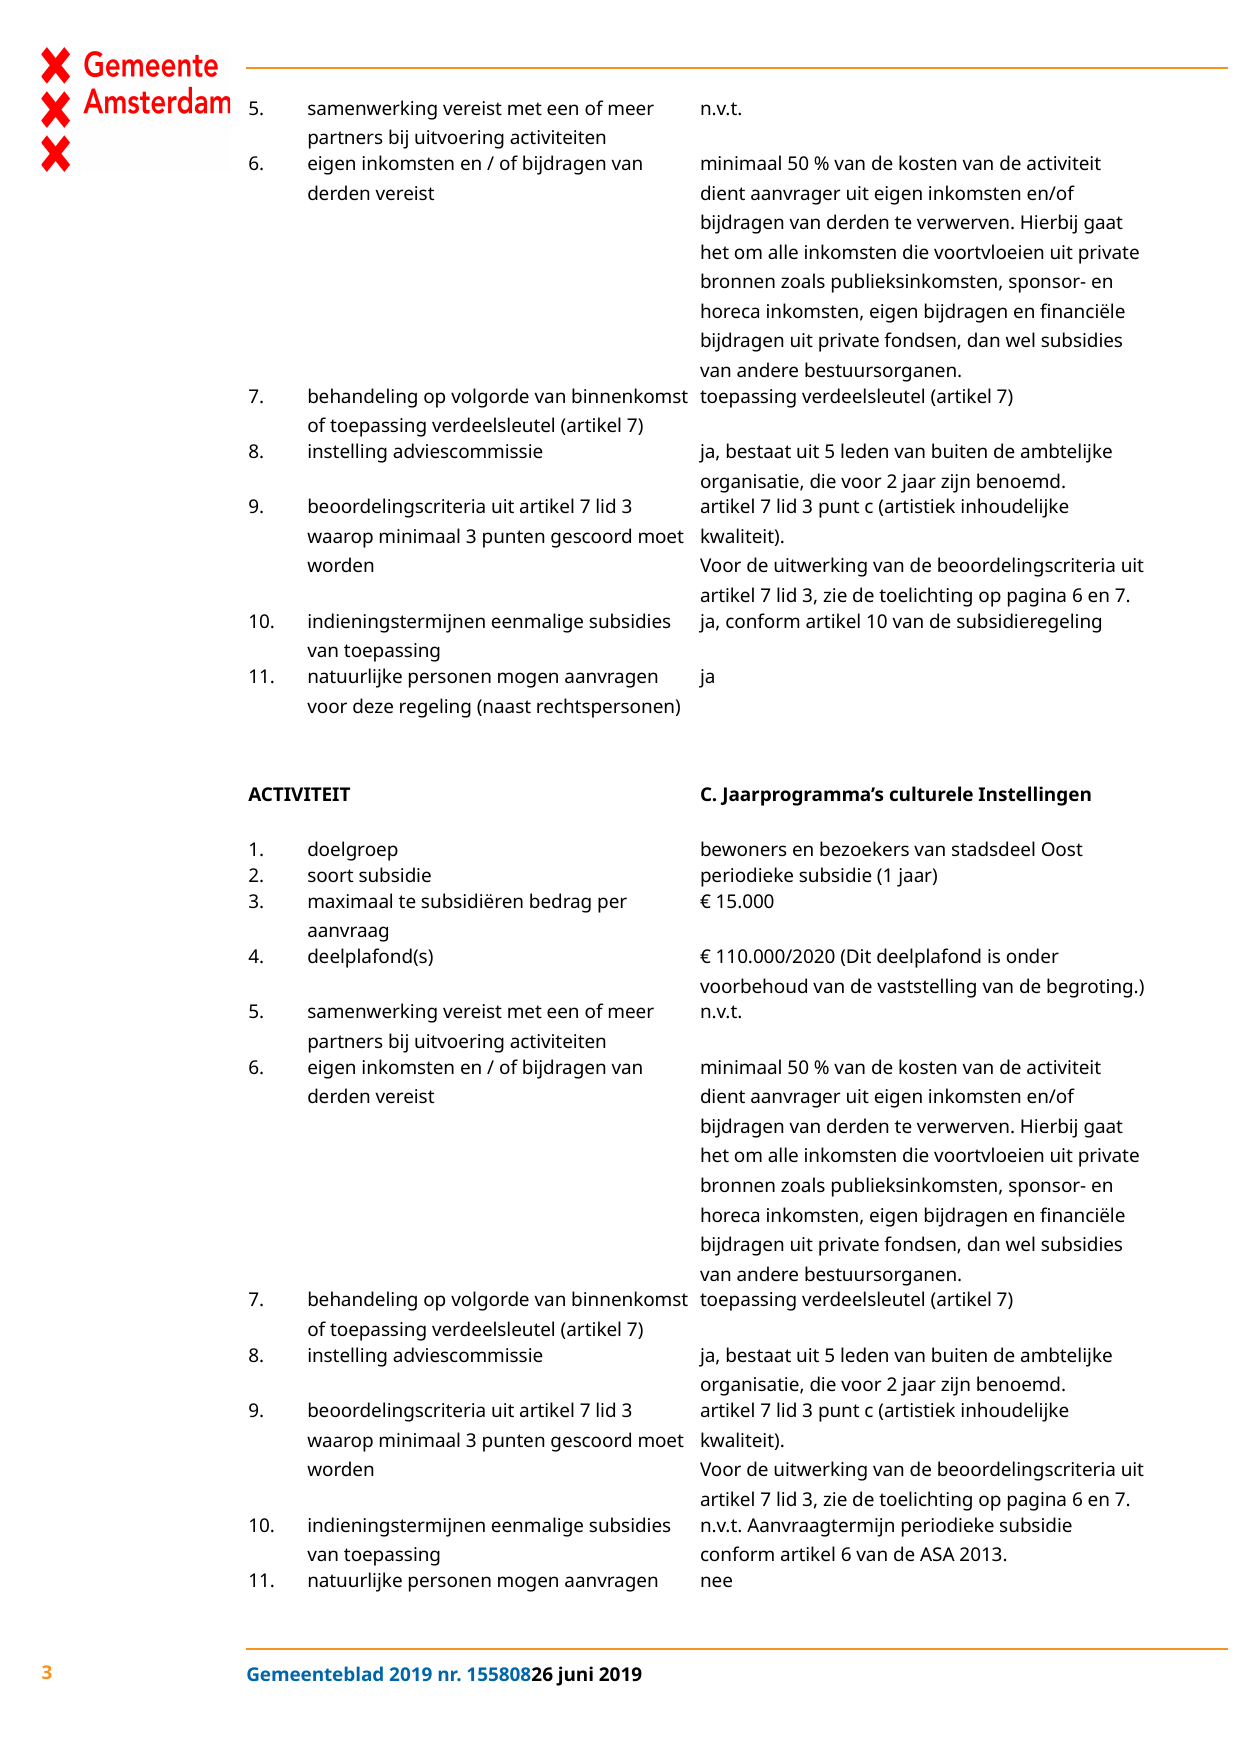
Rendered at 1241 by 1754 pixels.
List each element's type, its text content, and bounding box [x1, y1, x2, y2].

table_cell natuurlijke personen mogen aanvragen [248, 1567, 700, 1593]
table_cell toepassing verdeelsleutel (artikel 7) [700, 383, 1152, 438]
table_cell eigen inkomsten en / of bijdragen van derden vereist [248, 150, 700, 383]
table_cell artikel 7 lid 3 punt c (artistiek inhoudelijke kwaliteit). Voor de uitwerking van de beoordelingscriteria uit artikel 7 lid 3, zie de toelichting op pagina 6 en 7. [700, 494, 1152, 608]
table_cell samenwerking vereist met een of meer partners bij uitvoering activiteiten [248, 999, 700, 1054]
table_cell minimaal 50 % van de kosten van de activiteit dient aanvrager uit eigen inkomsten en/of bijdragen van derden te verwerven. Hierbij gaat het om alle inkomsten die voortvloeien uit private bronnen zoals publieksinkomsten, sponsor- en horeca inkomsten, eigen bijdragen en financiële bijdragen uit private fondsen, dan wel subsidies van andere bestuursorganen. [700, 150, 1152, 383]
table_cell artikel 7 lid 3 punt c (artistiek inhoudelijke kwaliteit). Voor de uitwerking van de beoordelingscriteria uit artikel 7 lid 3, zie de toelichting op pagina 6 en 7. [700, 1397, 1152, 1512]
table_cell n.v.t. [700, 999, 1152, 1054]
table_cell nee [700, 1567, 1152, 1593]
table_cell ja, bestaat uit 5 leden van buiten de ambtelijke organisatie, die voor 2 jaar zijn benoemd. [700, 438, 1152, 493]
table_cell € 110.000/2020 (Dit deelplafond is onder voorbehoud van de vaststelling van de begroting.) [700, 943, 1152, 998]
table_cell instelling adviescommissie [248, 438, 700, 493]
table_cell n.v.t. Aanvraagtermijn periodieke subsidie conform artikel 6 van de ASA 2013. [700, 1512, 1152, 1567]
table_cell beoordelingscriteria uit artikel 7 lid 3 waarop minimaal 3 punten gescoord moet worden [248, 1397, 700, 1512]
table_cell samenwerking vereist met een of meer partners bij uitvoering activiteiten [248, 95, 700, 150]
table_cell eigen inkomsten en / of bijdragen van derden vereist [248, 1054, 700, 1287]
table_cell behandeling op volgorde van binnenkomst of toepassing verdeelsleutel (artikel 7) [248, 383, 700, 438]
table_cell € 15.000 [700, 888, 1152, 943]
table_header C. Jaarprogramma’s culturele Instellingen [700, 752, 1152, 836]
table_cell doelgroep [248, 836, 700, 862]
table_cell toepassing verdeelsleutel (artikel 7) [700, 1287, 1152, 1342]
picture [41, 47, 231, 172]
table_cell n.v.t. [700, 95, 1152, 150]
table_cell ja, bestaat uit 5 leden van buiten de ambtelijke organisatie, die voor 2 jaar zijn benoemd. [700, 1342, 1152, 1397]
table_cell beoordelingscriteria uit artikel 7 lid 3 waarop minimaal 3 punten gescoord moet worden [248, 494, 700, 608]
table_cell minimaal 50 % van de kosten van de activiteit dient aanvrager uit eigen inkomsten en/of bijdragen van derden te verwerven. Hierbij gaat het om alle inkomsten die voortvloeien uit private bronnen zoals publieksinkomsten, sponsor- en horeca inkomsten, eigen bijdragen en financiële bijdragen uit private fondsen, dan wel subsidies van andere bestuursorganen. [700, 1054, 1152, 1287]
table_cell ja, conform artikel 10 van de subsidieregeling [700, 608, 1152, 663]
table_cell bewoners en bezoekers van stadsdeel Oost [700, 836, 1152, 862]
table_cell soort subsidie [248, 862, 700, 888]
table_cell instelling adviescommissie [248, 1342, 700, 1397]
table_cell periodieke subsidie (1 jaar) [700, 862, 1152, 888]
table_cell ja [700, 663, 1152, 719]
table_cell behandeling op volgorde van binnenkomst of toepassing verdeelsleutel (artikel 7) [248, 1287, 700, 1342]
table_header ACTIVITEIT [248, 752, 700, 836]
table_cell indieningstermijnen eenmalige subsidies van toepassing [248, 608, 700, 663]
table_cell deelplafond(s) [248, 943, 700, 998]
table_cell indieningstermijnen eenmalige subsidies van toepassing [248, 1512, 700, 1567]
table_cell maximaal te subsidiëren bedrag per aanvraag [248, 888, 700, 943]
table_cell natuurlijke personen mogen aanvragen voor deze regeling (naast rechtspersonen) [248, 663, 700, 719]
